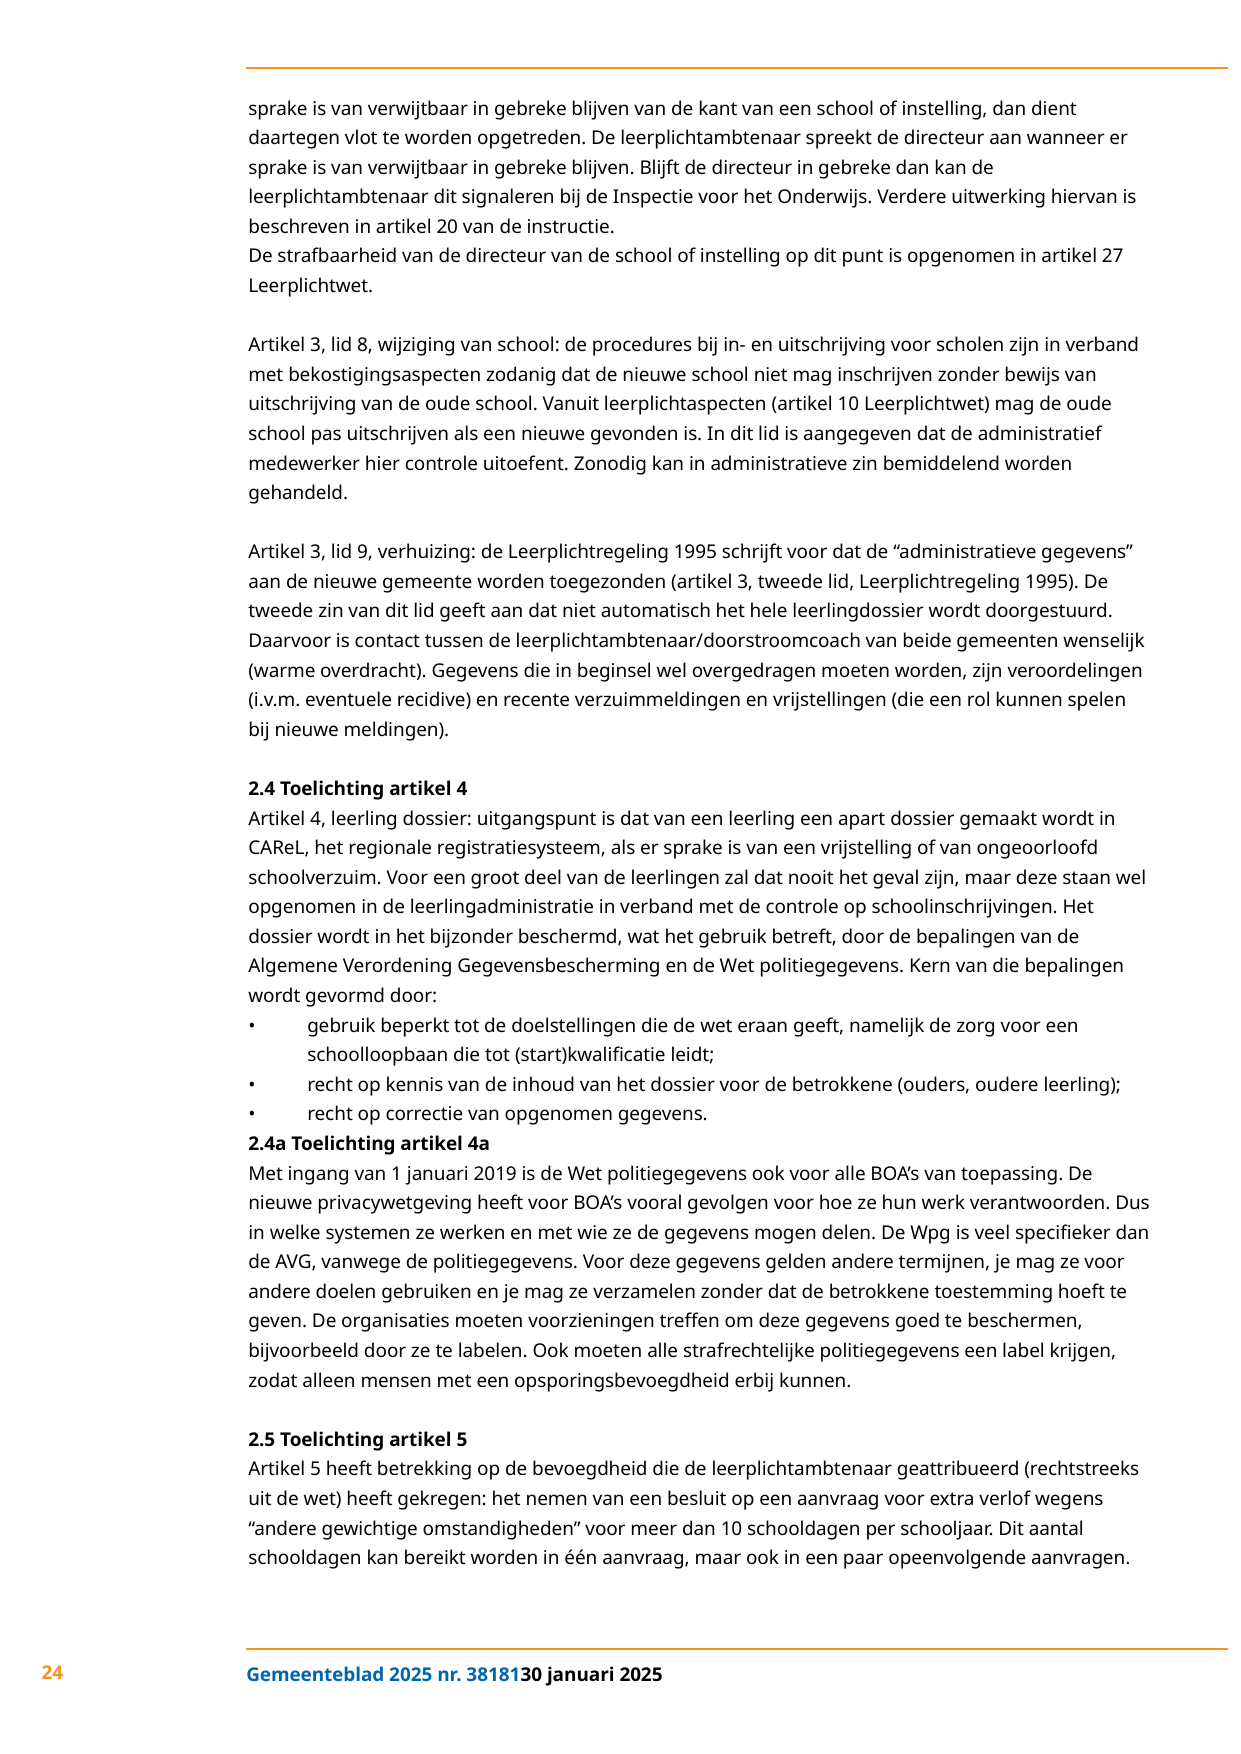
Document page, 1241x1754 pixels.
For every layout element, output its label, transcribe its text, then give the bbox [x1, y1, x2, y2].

text 2.4a Toelichting artikel 4a [248, 1130, 1152, 1156]
list recht op kennis van de inhoud van het dossier voor de betrokkene (ouders, oudere leerling); [248, 1071, 1152, 1097]
text Artikel 3, lid 9, verhuizing: de Leerplichtregeling 1995 schrijft voor dat de “administratieve gegevens” aan de nieuwe gemeente worden toegezonden (artikel 3, tweede lid, Leerplichtregeling 1995). De tweede zin van dit lid geeft aan dat niet automatisch het hele leerlingdossier wordt doorgestuurd. Daarvoor is contact tussen de leerplichtambtenaar/doorstroomcoach van beide gemeenten wenselijk (warme overdracht). Gegevens die in beginsel wel overgedragen moeten worden, zijn veroordelingen (i.v.m. eventuele recidive) en recente verzuimmeldingen en vrijstellingen (die een rol kunnen spelen bij nieuwe meldingen). [248, 538, 1152, 742]
list gebruik beperkt tot de doelstellingen die de wet eraan geeft, namelijk de zorg voor een schoolloopbaan die tot (start)kwalificatie leidt; [248, 1012, 1152, 1067]
text Met ingang van 1 januari 2019 is de Wet politiegegevens ook voor alle BOA’s van toepassing. De nieuwe privacywetgeving heeft voor BOA’s vooral gevolgen voor hoe ze hun werk verantwoorden. Dus in welke systemen ze werken en met wie ze de gegevens mogen delen. De Wpg is veel specifieker dan de AVG, vanwege de politiegegevens. Voor deze gegevens gelden andere termijnen, je mag ze voor andere doelen gebruiken en je mag ze verzamelen zonder dat de betrokkene toestemming hoeft te geven. De organisaties moeten voorzieningen treffen om deze gegevens goed te beschermen, bijvoorbeeld door ze te labelen. Ook moeten alle strafrechtelijke politiegegevens een label krijgen, zodat alleen mensen met een opsporingsbevoegdheid erbij kunnen. [248, 1160, 1152, 1393]
picture [41, 47, 231, 172]
text 2.5 Toelichting artikel 5 [248, 1426, 1152, 1452]
text Artikel 5 heeft betrekking op de bevoegdheid die de leerplichtambtenaar geattribueerd (rechtstreeks uit de wet) heeft gekregen: het nemen van een besluit op een aanvraag voor extra verlof wegens “andere gewichtige omstandigheden” voor meer dan 10 schooldagen per schooljaar. Dit aantal schooldagen kan bereikt worden in één aanvraag, maar ook in een paar opeenvolgende aanvragen. [248, 1456, 1152, 1570]
text sprake is van verwijtbaar in gebreke blijven van de kant van een school of instelling, dan dient daartegen vlot te worden opgetreden. De leerplichtambtenaar spreekt de directeur aan wanneer er sprake is van verwijtbaar in gebreke blijven. Blijft de directeur in gebreke dan kan de leerplichtambtenaar dit signaleren bij de Inspectie voor het Onderwijs. Verdere uitwerking hiervan is beschreven in artikel 20 van de instructie. [248, 95, 1152, 239]
list recht op correctie van opgenomen gegevens. [248, 1101, 1152, 1126]
text De strafbaarheid van de directeur van de school of instelling op dit punt is opgenomen in artikel 27 Leerplichtwet. [248, 243, 1152, 298]
text Artikel 3, lid 8, wijziging van school: de procedures bij in- en uitschrijving voor scholen zijn in verband met bekostigingsaspecten zodanig dat de nieuwe school niet mag inschrijven zonder bewijs van uitschrijving van de oude school. Vanuit leerplichtaspecten (artikel 10 Leerplichtwet) mag de oude school pas uitschrijven als een nieuwe gevonden is. In dit lid is aangegeven dat de administratief medewerker hier controle uitoefent. Zonodig kan in administratieve zin bemiddelend worden gehandeld. [248, 331, 1152, 505]
text Artikel 4, leerling dossier: uitgangspunt is dat van een leerling een apart dossier gemaakt wordt in CAReL, het regionale registratiesysteem, als er sprake is van een vrijstelling of van ongeoorloofd schoolverzuim. Voor een groot deel van de leerlingen zal dat nooit het geval zijn, maar deze staan wel opgenomen in de leerlingadministratie in verband met de controle op schoolinschrijvingen. Het dossier wordt in het bijzonder beschermd, wat het gebruik betreft, door de bepalingen van de Algemene Verordening Gegevensbescherming en de Wet politiegegevens. Kern van die bepalingen wordt gevormd door: [248, 805, 1152, 1008]
text 2.4 Toelichting artikel 4 [248, 775, 1152, 801]
